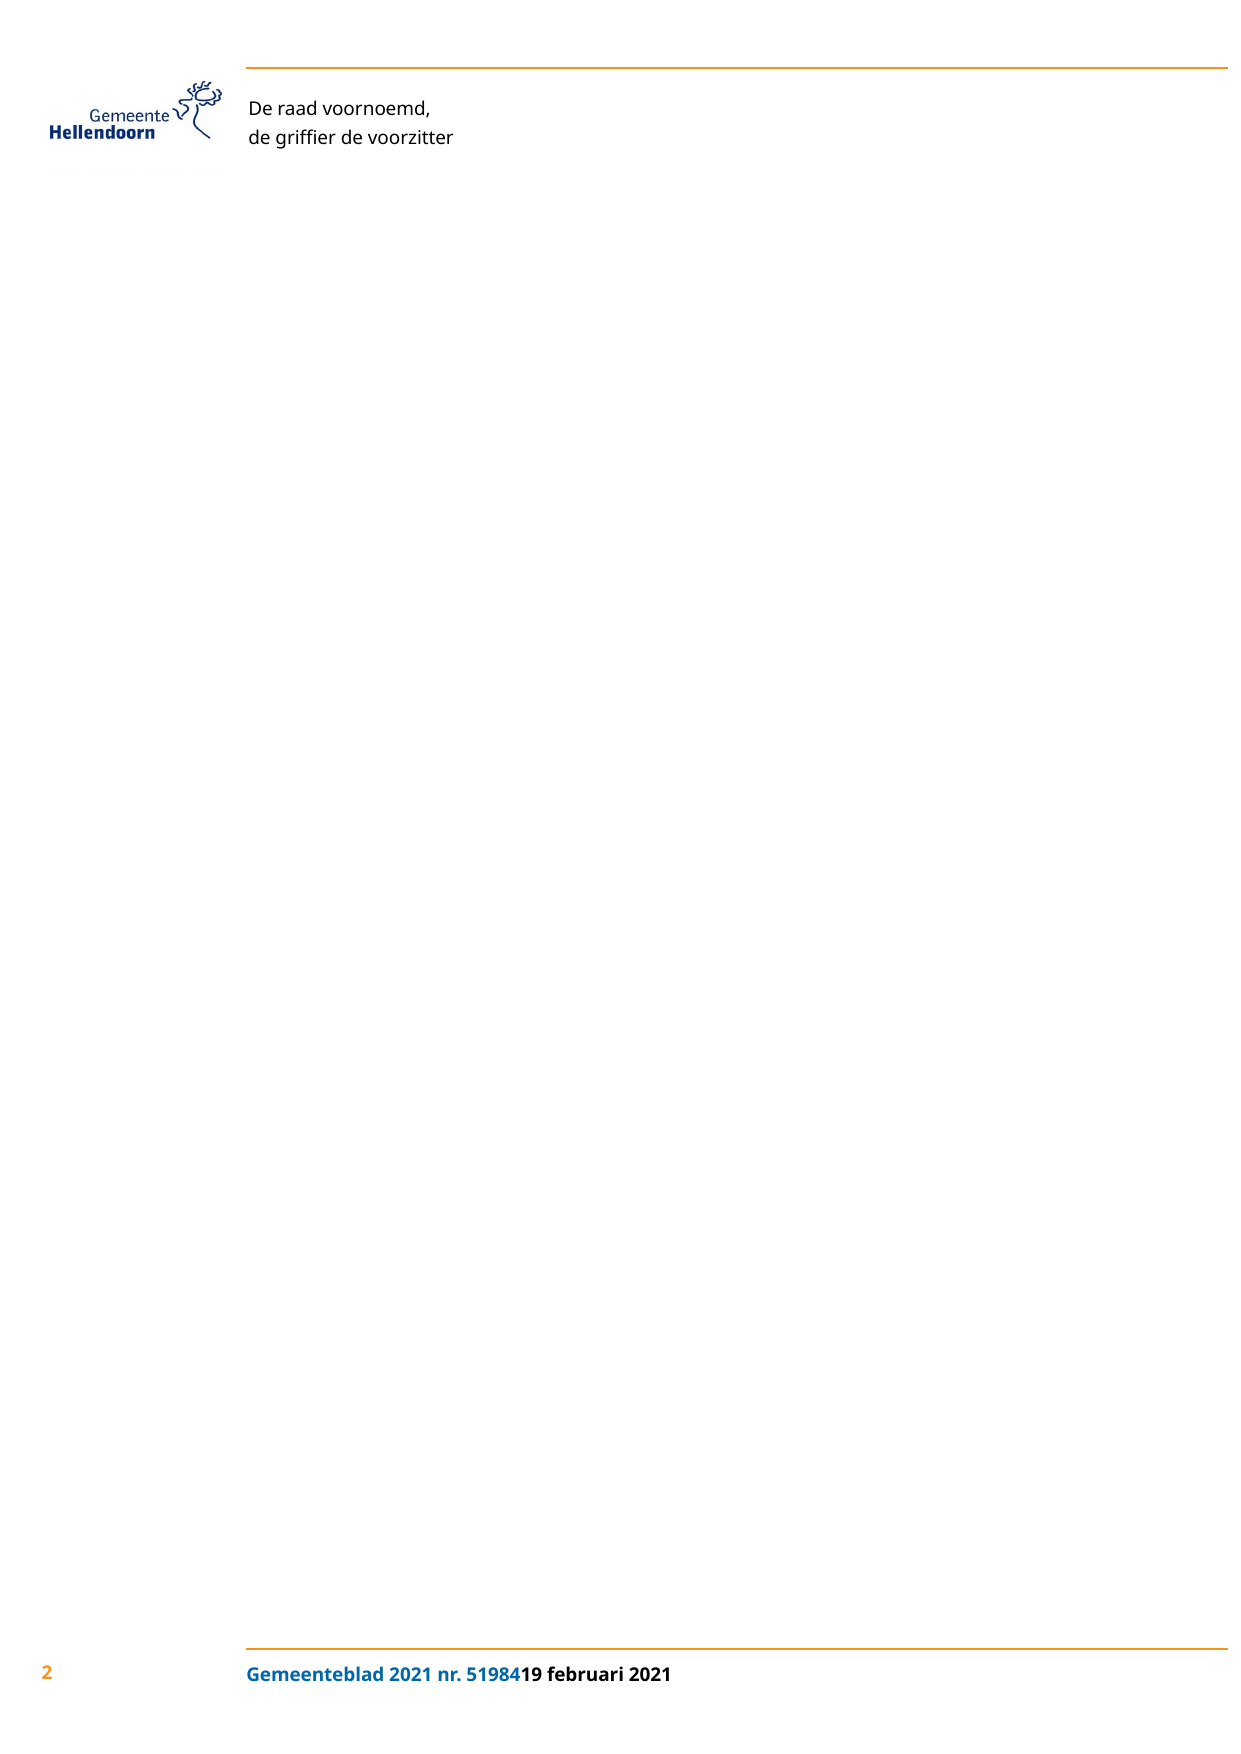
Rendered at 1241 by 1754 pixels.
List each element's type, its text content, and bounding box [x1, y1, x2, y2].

picture [41, 47, 231, 172]
text De raad voornoemd, [248, 95, 1152, 121]
text de griffier de voorzitter [248, 124, 1152, 150]
